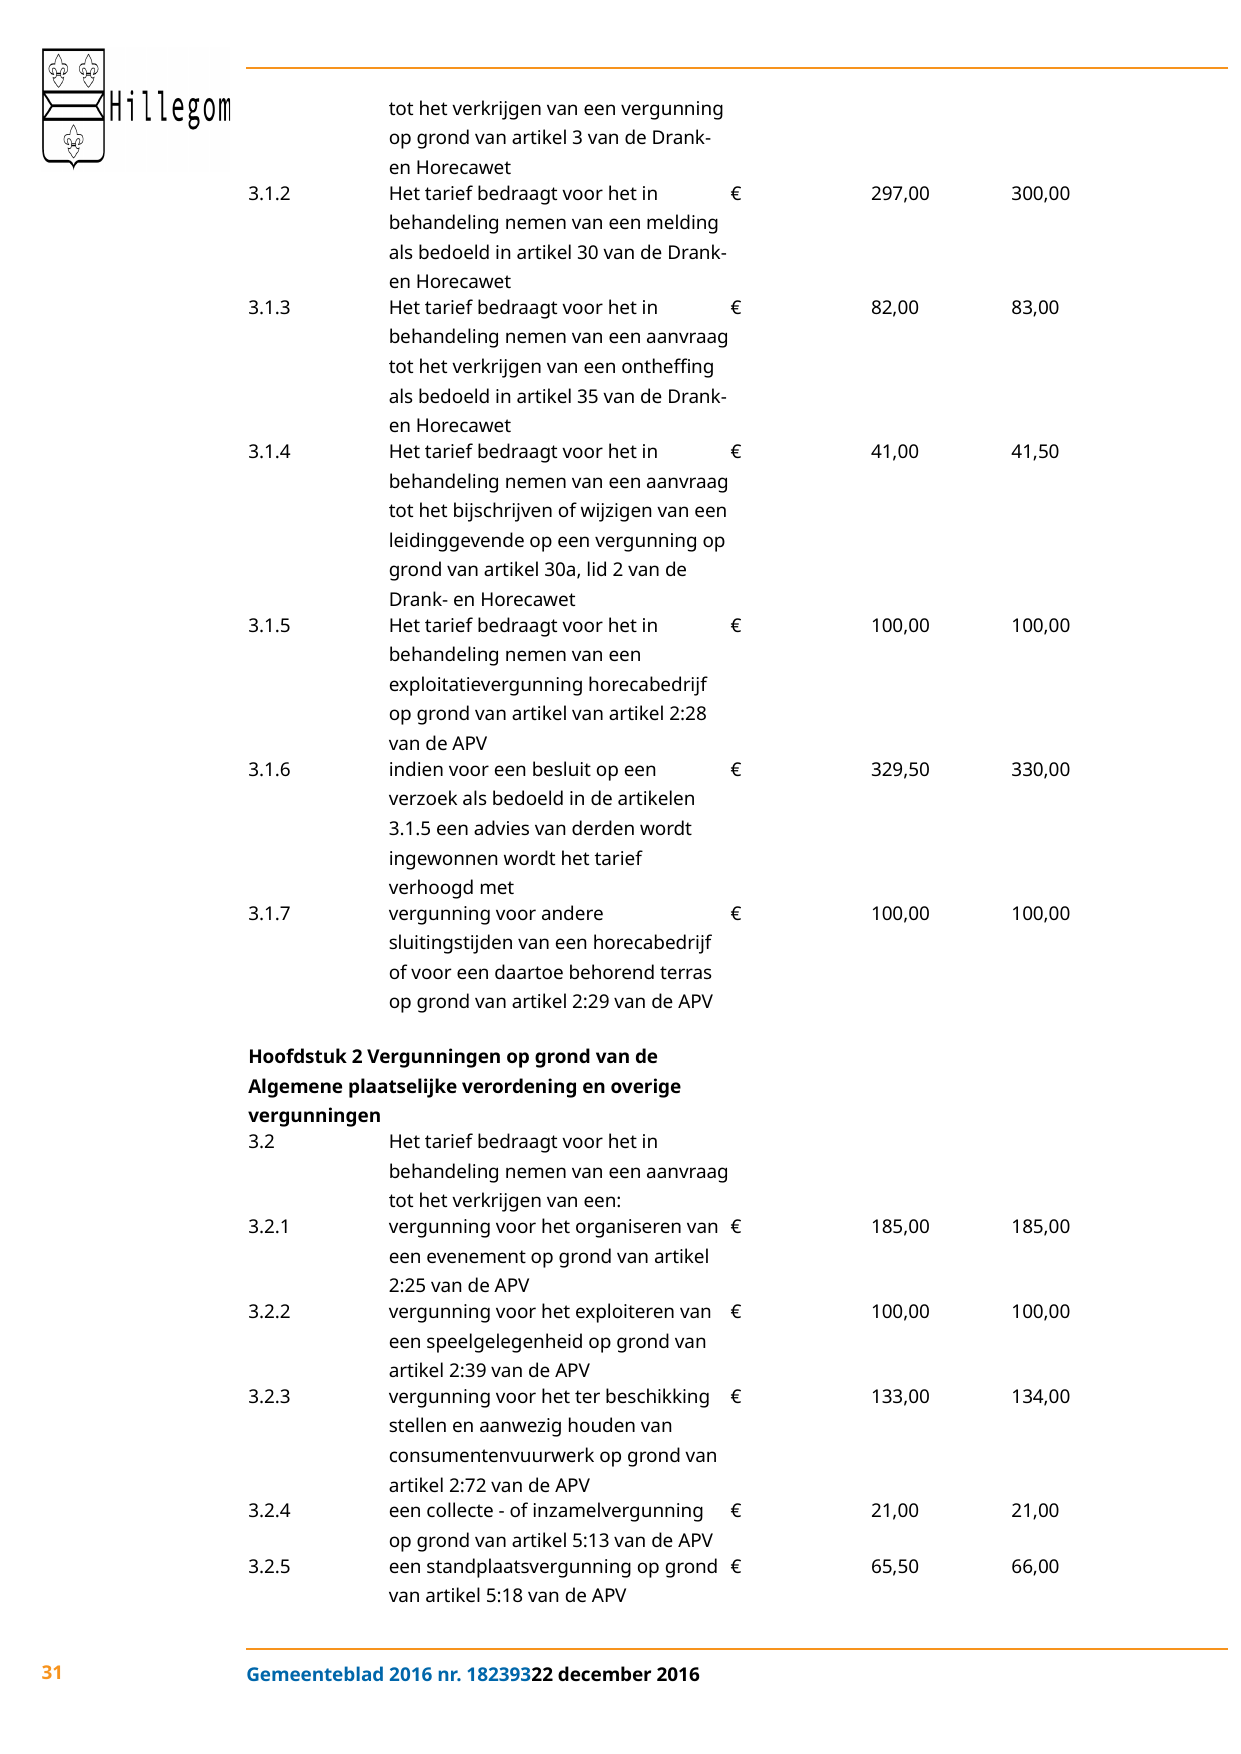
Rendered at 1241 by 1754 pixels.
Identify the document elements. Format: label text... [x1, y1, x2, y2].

table_cell Het tarief bedraagt voor het in behandeling nemen van een aanvraag tot het verkrijgen van een: [389, 1129, 730, 1213]
table_cell 83,00 [1011, 294, 1152, 438]
table_cell 3.2.3 [248, 1383, 388, 1498]
table_cell vergunning voor het exploiteren van een speelgelegenheid op grond van artikel 2:39 van de APV [389, 1298, 730, 1383]
table_cell 21,00 [871, 1498, 1011, 1553]
table_cell [871, 1015, 1011, 1040]
table_header [871, 1044, 1011, 1128]
table_cell € [730, 438, 871, 612]
table_cell vergunning voor het ter beschikking stellen en aanwezig houden van consumentenvuurwerk op grond van artikel 2:72 van de APV [389, 1383, 730, 1498]
table_cell € [730, 294, 871, 438]
table_cell 3.1.2 [248, 180, 388, 294]
table_cell 3.1.7 [248, 900, 388, 1014]
table_cell 100,00 [1011, 1298, 1152, 1383]
table_cell 3.1.3 [248, 294, 388, 438]
table_cell 3.2.1 [248, 1213, 388, 1298]
table_cell 41,50 [1011, 438, 1152, 612]
table_header [1011, 1044, 1152, 1128]
table_cell [730, 95, 871, 180]
table_cell 3.2.2 [248, 1298, 388, 1383]
table_cell € [730, 900, 871, 1014]
table_cell € [730, 1298, 871, 1383]
table_cell 300,00 [1011, 180, 1152, 294]
table_cell 185,00 [871, 1213, 1011, 1298]
table_cell vergunning voor andere sluitingstijden van een horecabedrijf of voor een daartoe behorend terras op grond van artikel 2:29 van de APV [389, 900, 730, 1014]
table_cell een collecte - of inzamelvergunning op grond van artikel 5:13 van de APV [389, 1498, 730, 1553]
table_cell 329,50 [871, 756, 1011, 900]
table_cell een standplaatsvergunning op grond van artikel 5:18 van de APV [389, 1553, 730, 1608]
table_cell tot het verkrijgen van een vergunning op grond van artikel 3 van de Drank- en Horecawet [389, 95, 730, 180]
table_cell [1011, 95, 1152, 180]
table_cell [1011, 1015, 1152, 1040]
table_cell 100,00 [871, 612, 1011, 756]
table_cell 41,00 [871, 438, 1011, 612]
table_cell [730, 1129, 871, 1213]
table_cell vergunning voor het organiseren van een evenement op grond van artikel 2:25 van de APV [389, 1213, 730, 1298]
table_cell 3.2.4 [248, 1498, 388, 1553]
table_cell 100,00 [871, 1298, 1011, 1383]
table_cell indien voor een besluit op een verzoek als bedoeld in de artikelen 3.1.5 een advies van derden wordt ingewonnen wordt het tarief verhoogd met [389, 756, 730, 900]
table_cell 3.1.4 [248, 438, 388, 612]
table_cell 3.1.6 [248, 756, 388, 900]
table_cell [248, 1015, 388, 1040]
table_cell 82,00 [871, 294, 1011, 438]
table_cell € [730, 1213, 871, 1298]
table_cell € [730, 612, 871, 756]
table_header Hoofdstuk 2 Vergunningen op grond van de Algemene plaatselijke verordening en overige vergunningen [248, 1044, 730, 1128]
table_header [730, 1044, 871, 1128]
table_cell 100,00 [871, 900, 1011, 1014]
picture [41, 47, 231, 172]
table_cell [1011, 1129, 1152, 1213]
table_cell 133,00 [871, 1383, 1011, 1498]
table_cell 3.1.5 [248, 612, 388, 756]
table_cell € [730, 1383, 871, 1498]
table_cell 185,00 [1011, 1213, 1152, 1298]
table_cell 330,00 [1011, 756, 1152, 900]
table_cell 100,00 [1011, 612, 1152, 756]
table_cell Het tarief bedraagt voor het in behandeling nemen van een aanvraag tot het verkrijgen van een ontheffing als bedoeld in artikel 35 van de Drank- en Horecawet [389, 294, 730, 438]
table_cell € [730, 1553, 871, 1608]
table_cell [730, 1015, 871, 1040]
table_cell 66,00 [1011, 1553, 1152, 1608]
table_cell Het tarief bedraagt voor het in behandeling nemen van een aanvraag tot het bijschrijven of wijzigen van een leidinggevende op een vergunning op grond van artikel 30a, lid 2 van de Drank- en Horecawet [389, 438, 730, 612]
table_cell [871, 1129, 1011, 1213]
table_cell Het tarief bedraagt voor het in behandeling nemen van een melding als bedoeld in artikel 30 van de Drank- en Horecawet [389, 180, 730, 294]
table_cell Het tarief bedraagt voor het in behandeling nemen van een exploitatievergunning horecabedrijf op grond van artikel van artikel 2:28 van de APV [389, 612, 730, 756]
table_cell € [730, 180, 871, 294]
table_cell € [730, 756, 871, 900]
table_cell [248, 95, 388, 180]
table_cell 100,00 [1011, 900, 1152, 1014]
table_cell [871, 95, 1011, 180]
table_cell 134,00 [1011, 1383, 1152, 1498]
table_cell 3.2 [248, 1129, 388, 1213]
table_cell 3.2.5 [248, 1553, 388, 1608]
table_cell € [730, 1498, 871, 1553]
table_cell [389, 1015, 730, 1040]
table_cell 297,00 [871, 180, 1011, 294]
table_cell 65,50 [871, 1553, 1011, 1608]
table_cell 21,00 [1011, 1498, 1152, 1553]
